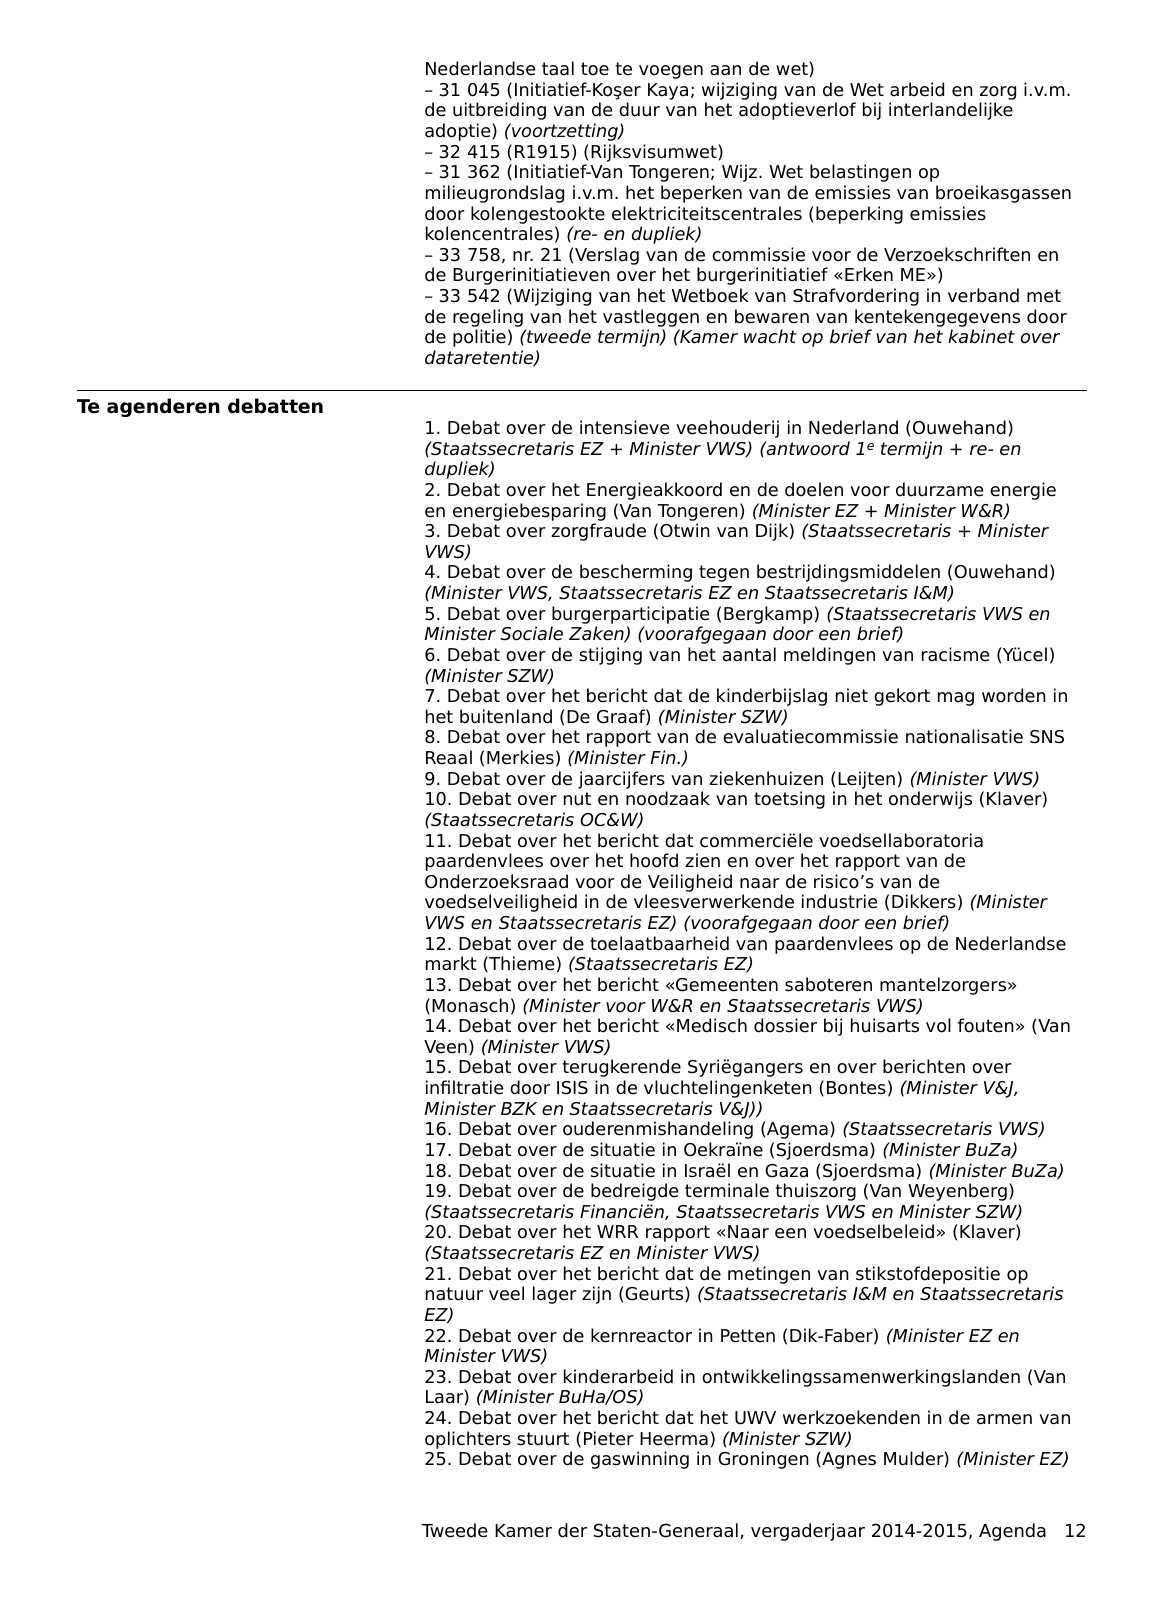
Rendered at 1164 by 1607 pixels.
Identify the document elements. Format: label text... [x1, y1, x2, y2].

table_cell [401, 480, 418, 521]
table_cell [401, 1058, 418, 1119]
table_cell 20. Debat over het WRR rapport «Naar een voedselbeleid» (Klaver) (Staatssecretaris EZ en Minister VWS) [418, 1223, 1087, 1264]
table_cell [77, 1367, 401, 1408]
table_cell 17. Debat over de situatie in Oekraïne (Sjoerdsma) (Minister BuZa) [418, 1140, 1087, 1161]
table_cell [77, 418, 401, 480]
table_cell [401, 975, 418, 1016]
table_cell [401, 521, 418, 562]
table_cell [77, 80, 401, 142]
table_cell [77, 1058, 401, 1119]
table_cell [401, 1161, 418, 1181]
table_cell [77, 59, 401, 80]
table_cell [401, 418, 418, 480]
table_cell [77, 521, 401, 562]
table_cell 15. Debat over terugkerende Syriëgangers en over berichten over infiltratie door ISIS in de vluchtelingenketen (Bontes) (Minister V&J, Minister BZK en Staatssecretaris V&J)) [418, 1058, 1087, 1119]
table_cell [401, 1449, 418, 1470]
table_cell [401, 1367, 418, 1408]
table_cell [77, 1140, 401, 1161]
table_cell [401, 286, 418, 368]
table_cell [401, 80, 418, 142]
table_cell 25. Debat over de gaswinning in Groningen (Agnes Mulder) (Minister EZ) [418, 1449, 1087, 1470]
table_header [418, 391, 1087, 418]
table_cell [401, 1264, 418, 1326]
table_cell 16. Debat over ouderenmishandeling (Agema) (Staatssecretaris VWS) [418, 1119, 1087, 1140]
table_cell 21. Debat over het bericht dat de metingen van stikstofdepositie op natuur veel lager zijn (Geurts) (Staatssecretaris I&M en Staatssecretaris EZ) [418, 1264, 1087, 1326]
table_cell – 31 045 (Initiatief-Koşer Kaya; wijziging van de Wet arbeid en zorg i.v.m. de uitbreiding van de duur van het adoptieverlof bij interlandelijke adoptie) (voortzetting) [418, 80, 1087, 142]
table_cell 4. Debat over de bescherming tegen bestrijdingsmiddelen (Ouwehand) (Minister VWS, Staatssecretaris EZ en Staatssecretaris I&M) [418, 563, 1087, 604]
table_cell [401, 686, 418, 727]
table_cell [77, 1016, 401, 1057]
table_cell [77, 1449, 401, 1470]
table_cell 18. Debat over de situatie in Israël en Gaza (Sjoerdsma) (Minister BuZa) [418, 1161, 1087, 1181]
table_cell [401, 728, 418, 769]
table_cell [401, 831, 418, 934]
table_cell [77, 563, 401, 604]
table_cell 24. Debat over het bericht dat het UWV werkzoekenden in de armen van oplichters stuurt (Pieter Heerma) (Minister SZW) [418, 1408, 1087, 1449]
table_cell [77, 286, 401, 368]
table_cell [77, 142, 401, 162]
table_cell [77, 604, 401, 645]
table_cell [77, 1326, 401, 1367]
table_cell [77, 645, 401, 686]
table_cell 23. Debat over kinderarbeid in ontwikkelingssamenwerkingslanden (Van Laar) (Minister BuHa/OS) [418, 1367, 1087, 1408]
table_cell [401, 934, 418, 975]
table_cell [77, 934, 401, 975]
table_cell [77, 162, 401, 245]
table_cell 11. Debat over het bericht dat commerciële voedsellaboratoria paardenvlees over het hoofd zien en over het rapport van de Onderzoeksraad voor de Veiligheid naar de risico’s van de voedselveiligheid in de vleesverwerkende industrie (Dikkers) (Minister VWS en Staatssecretaris EZ) (voorafgegaan door een brief) [418, 831, 1087, 934]
table_cell – 32 415 (R1915) (Rijksvisumwet) [418, 142, 1087, 162]
table_cell Nederlandse taal toe te voegen aan de wet) [418, 59, 1087, 80]
table_cell – 33 542 (Wijziging van het Wetboek van Strafvordering in verband met de regeling van het vastleggen en bewaren van kentekengegevens door de politie) (tweede termijn) (Kamer wacht op brief van het kabinet over dataretentie) [418, 286, 1087, 368]
table_cell [77, 1181, 401, 1222]
table_cell 9. Debat over de jaarcijfers van ziekenhuizen (Leijten) (Minister VWS) [418, 769, 1087, 789]
table_cell [401, 1140, 418, 1161]
table_cell [401, 563, 418, 604]
table_cell [401, 789, 418, 831]
table_cell [401, 1181, 418, 1222]
table_cell 2. Debat over het Energieakkoord en de doelen voor duurzame energie en energiebesparing (Van Tongeren) (Minister EZ + Minister W&R) [418, 480, 1087, 521]
table_cell [77, 1223, 401, 1264]
table_cell 1. Debat over de intensieve veehouderij in Nederland (Ouwehand) (Staatssecretaris EZ + Minister VWS) (antwoord 1e termijn + re- en dupliek) [418, 418, 1087, 480]
table_cell 12. Debat over de toelaatbaarheid van paardenvlees op de Nederlandse markt (Thieme) (Staatssecretaris EZ) [418, 934, 1087, 975]
table_cell 13. Debat over het bericht «Gemeenten saboteren mantelzorgers» (Monasch) (Minister voor W&R en Staatssecretaris VWS) [418, 975, 1087, 1016]
table_cell 7. Debat over het bericht dat de kinderbijslag niet gekort mag worden in het buitenland (De Graaf) (Minister SZW) [418, 686, 1087, 727]
table_header Te agenderen debatten [77, 391, 401, 418]
table_cell 8. Debat over het rapport van de evaluatiecommissie nationalisatie SNS Reaal (Merkies) (Minister Fin.) [418, 728, 1087, 769]
table_cell 3. Debat over zorgfraude (Otwin van Dijk) (Staatssecretaris + Minister VWS) [418, 521, 1087, 562]
table_cell [401, 1119, 418, 1140]
table_cell [77, 1161, 401, 1181]
table_cell [401, 142, 418, 162]
table_cell [77, 1264, 401, 1326]
table_cell [77, 480, 401, 521]
table_cell 19. Debat over de bedreigde terminale thuiszorg (Van Weyenberg) (Staatssecretaris Financiën, Staatssecretaris VWS en Minister SZW) [418, 1181, 1087, 1222]
table_cell 14. Debat over het bericht «Medisch dossier bij huisarts vol fouten» (Van Veen) (Minister VWS) [418, 1016, 1087, 1057]
table_cell [77, 245, 401, 286]
table_cell 6. Debat over de stijging van het aantal meldingen van racisme (Yücel) (Minister SZW) [418, 645, 1087, 686]
table_cell [401, 1326, 418, 1367]
table_cell [77, 1119, 401, 1140]
table_cell [77, 831, 401, 934]
table_cell 22. Debat over de kernreactor in Petten (Dik-Faber) (Minister EZ en Minister VWS) [418, 1326, 1087, 1367]
table_cell [401, 1016, 418, 1057]
table_header [401, 391, 418, 418]
table_cell [401, 1223, 418, 1264]
table_cell [77, 789, 401, 831]
table_cell [401, 59, 418, 80]
table_cell [401, 645, 418, 686]
table_cell [77, 728, 401, 769]
table_cell 10. Debat over nut en noodzaak van toetsing in het onderwijs (Klaver) (Staatssecretaris OC&W) [418, 789, 1087, 831]
table_cell – 33 758, nr. 21 (Verslag van de commissie voor de Verzoekschriften en de Burgerinitiatieven over het burgerinitiatief «Erken ME») [418, 245, 1087, 286]
table_cell [77, 975, 401, 1016]
table_cell [401, 245, 418, 286]
table_cell [401, 1408, 418, 1449]
table_cell 5. Debat over burgerparticipatie (Bergkamp) (Staatssecretaris VWS en Minister Sociale Zaken) (voorafgegaan door een brief) [418, 604, 1087, 645]
table_cell – 31 362 (Initiatief-Van Tongeren; Wijz. Wet belastingen op milieugrondslag i.v.m. het beperken van de emissies van broeikasgassen door kolengestookte elektriciteitscentrales (beperking emissies kolencentrales) (re- en dupliek) [418, 162, 1087, 245]
table_cell [401, 604, 418, 645]
table_cell [401, 162, 418, 245]
table_cell [77, 769, 401, 789]
table_cell [401, 769, 418, 789]
table_cell [77, 1408, 401, 1449]
table_cell [77, 686, 401, 727]
